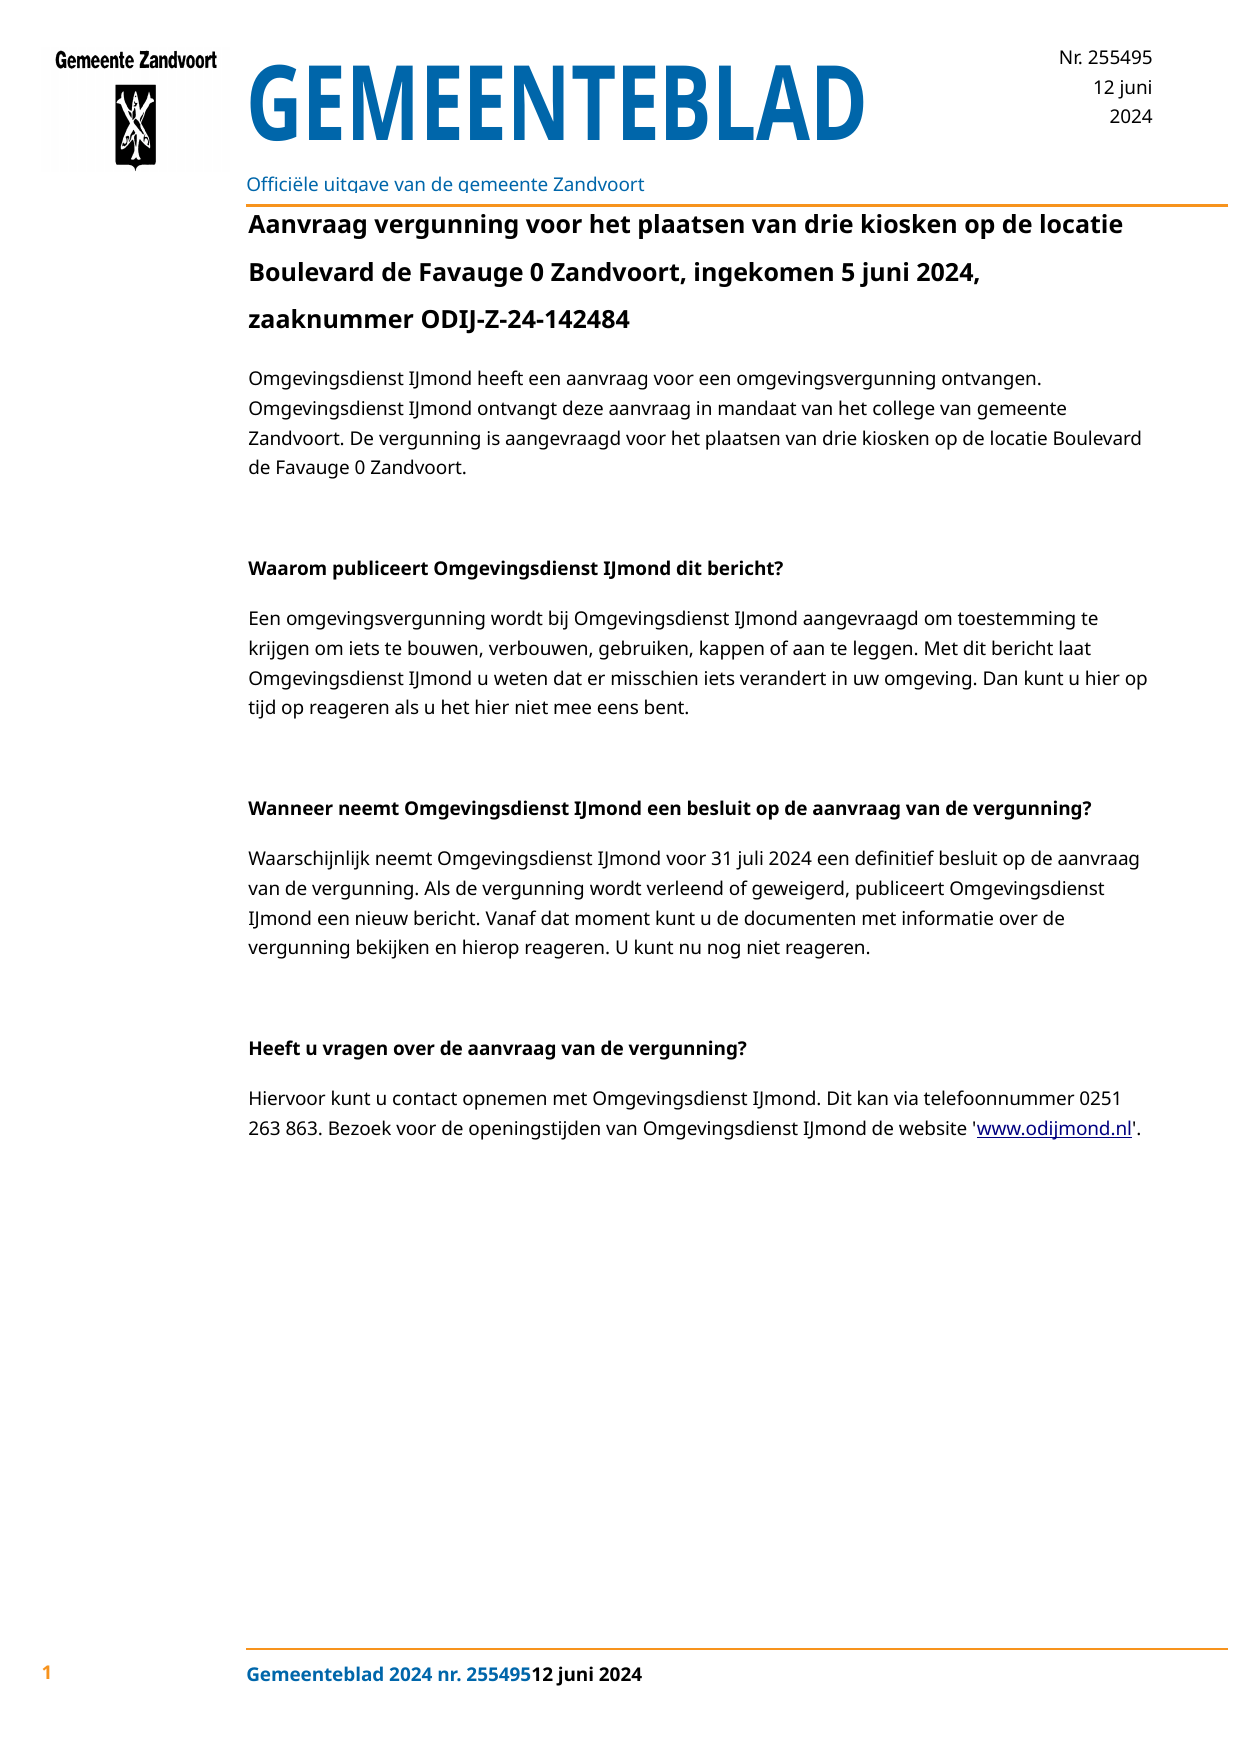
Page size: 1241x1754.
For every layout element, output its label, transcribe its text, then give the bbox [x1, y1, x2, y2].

text Wanneer neemt Omgevingsdienst IJmond een besluit op de aanvraag van de vergunning? [248, 795, 1152, 821]
text Aanvraag vergunning voor het plaatsen van drie kiosken op de locatie Boulevard de Favauge 0 Zandvoort, ingekomen 5 juni 2024, zaaknummer ODIJ-Z-24-142484 [248, 207, 1152, 336]
text Hiervoor kunt u contact opnemen met Omgevingsdienst IJmond. Dit kan via telefoonnummer 0251 263 863. Bezoek voor de openingstijden van Omgevingsdienst IJmond de website 'www.odijmond.nl'. [248, 1086, 1152, 1141]
text Een omgevingsvergunning wordt bij Omgevingsdienst IJmond aangevraagd om toestemming te krijgen om iets te bouwen, verbouwen, gebruiken, kappen of aan te leggen. Met dit bericht laat Omgevingsdienst IJmond u weten dat er misschien iets verandert in uw omgeving. Dan kunt u hier op tijd op reageren als u het hier niet mee eens bent. [248, 606, 1152, 720]
picture [41, 47, 231, 172]
text Waarom publiceert Omgevingsdienst IJmond dit bericht? [248, 555, 1152, 581]
text Heeft u vragen over de aanvraag van de vergunning? [248, 1035, 1152, 1061]
text Omgevingsdienst IJmond heeft een aanvraag voor een omgevingsvergunning ontvangen. Omgevingsdienst IJmond ontvangt deze aanvraag in mandaat van het college van gemeente Zandvoort. De vergunning is aangevraagd voor het plaatsen van drie kiosken op de locatie Boulevard de Favauge 0 Zandvoort. [248, 366, 1152, 480]
text Waarschijnlijk neemt Omgevingsdienst IJmond voor 31 juli 2024 een definitief besluit op de aanvraag van de vergunning. Als de vergunning wordt verleend of geweigerd, publiceert Omgevingsdienst IJmond een nieuw bericht. Vanaf dat moment kunt u de documenten met informatie over de vergunning bekijken en hierop reageren. U kunt nu nog niet reageren. [248, 846, 1152, 960]
